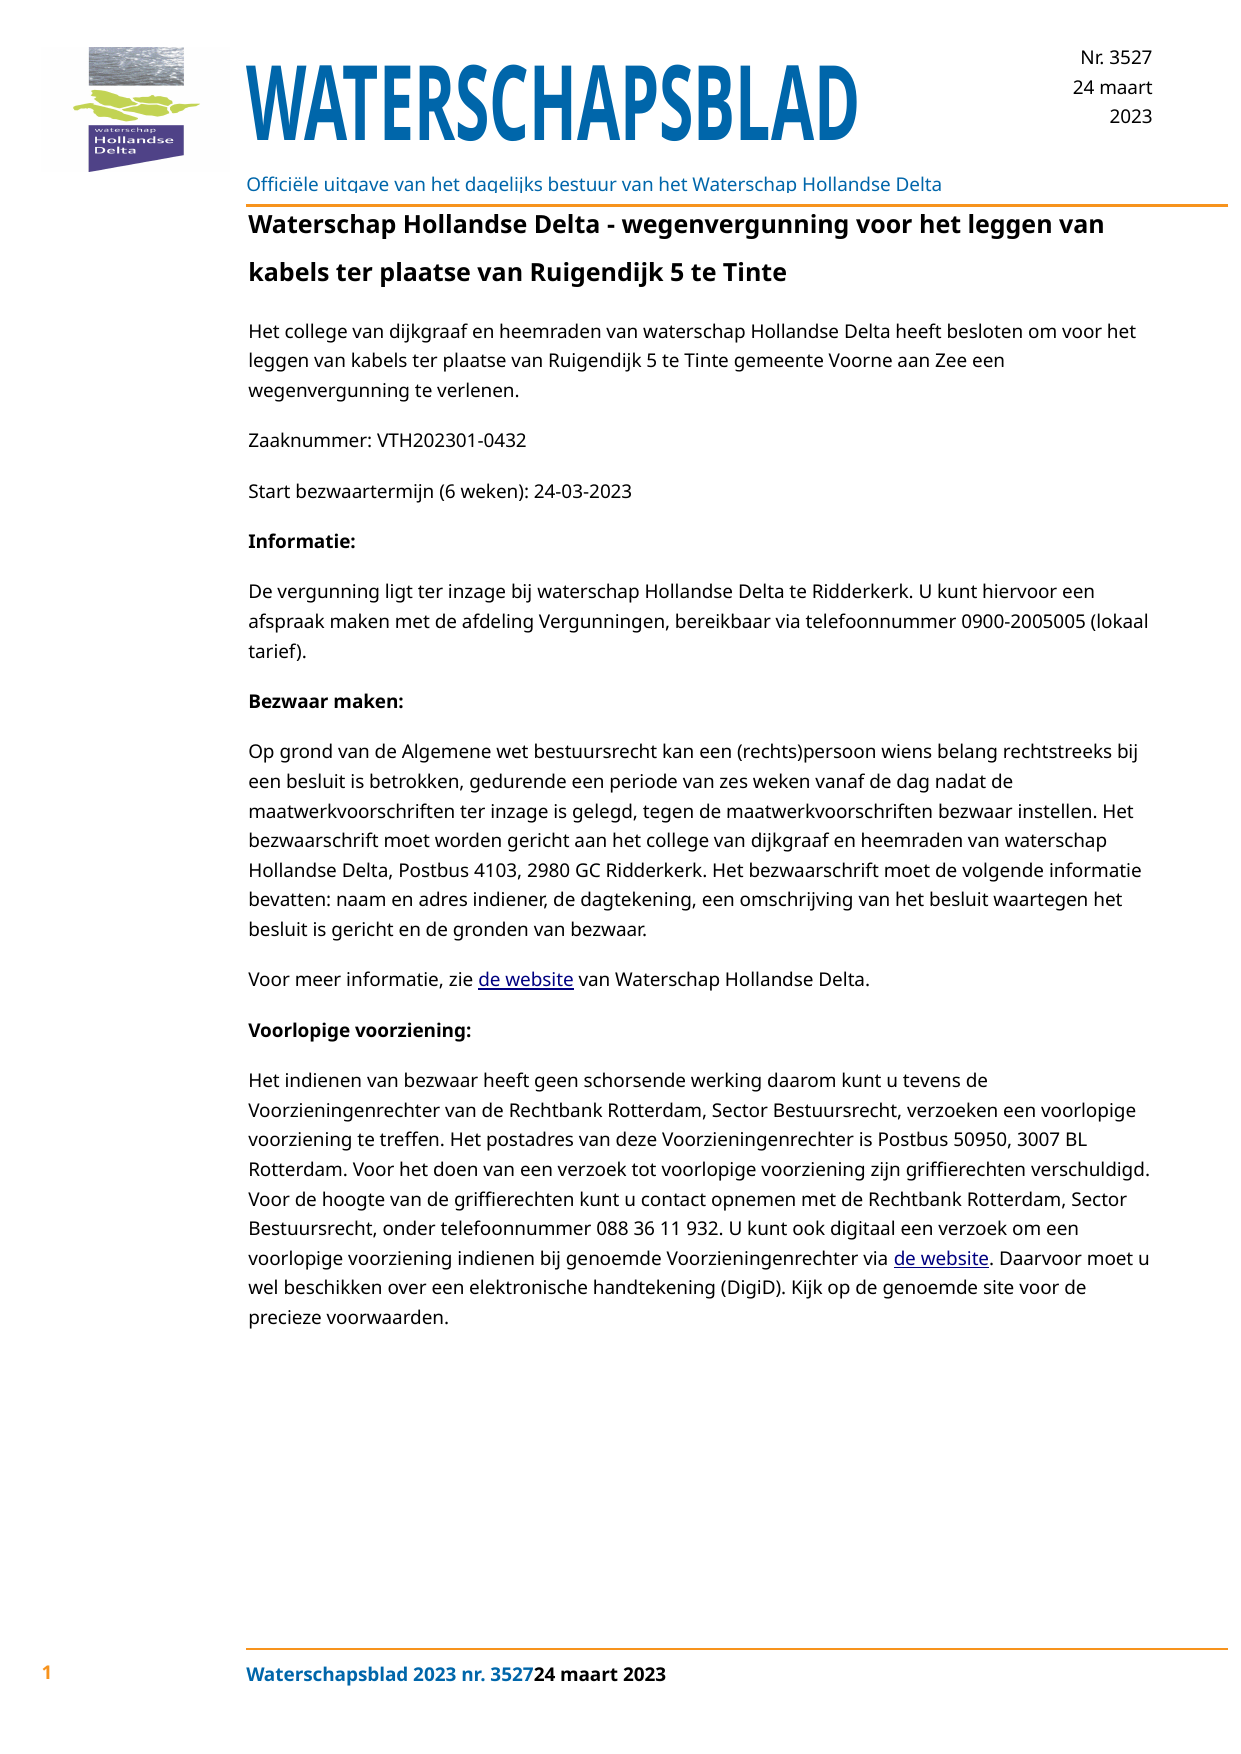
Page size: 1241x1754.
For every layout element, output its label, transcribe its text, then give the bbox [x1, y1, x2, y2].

text Het college van dijkgraaf en heemraden van waterschap Hollandse Delta heeft besloten om voor het leggen van kabels ter plaatse van Ruigendijk 5 te Tinte gemeente Voorne aan Zee een wegenvergunning te verlenen. [248, 318, 1152, 403]
text Op grond van de Algemene wet bestuursrecht kan een (rechts)persoon wiens belang rechtstreeks bij een besluit is betrokken, gedurende een periode van zes weken vanaf de dag nadat de maatwerkvoorschriften ter inzage is gelegd, tegen de maatwerkvoorschriften bezwaar instellen. Het bezwaarschrift moet worden gericht aan het college van dijkgraaf en heemraden van waterschap Hollandse Delta, Postbus 4103, 2980 GC Ridderkerk. Het bezwaarschrift moet de volgende informatie bevatten: naam en adres indiener, de dagtekening, een omschrijving van het besluit waartegen het besluit is gericht en de gronden van bezwaar. [248, 739, 1152, 942]
text Bezwaar maken: [248, 688, 1152, 714]
picture [41, 47, 231, 172]
text Start bezwaartermijn (6 weken): 24-03-2023 [248, 478, 1152, 504]
text Zaaknummer: VTH202301-0432 [248, 427, 1152, 453]
text Het indienen van bezwaar heeft geen schorsende werking daarom kunt u tevens de Voorzieningenrechter van de Rechtbank Rotterdam, Sector Bestuursrecht, verzoeken een voorlopige voorziening te treffen. Het postadres van deze Voorzieningenrechter is Postbus 50950, 3007 BL Rotterdam. Voor het doen van een verzoek tot voorlopige voorziening zijn griffierechten verschuldigd. Voor de hoogte van de griffierechten kunt u contact opnemen met de Rechtbank Rotterdam, Sector Bestuursrecht, onder telefoonnummer 088 36 11 932. U kunt ook digitaal een verzoek om een voorlopige voorziening indienen bij genoemde Voorzieningenrechter via de website. Daarvoor moet u wel beschikken over een elektronische handtekening (DigiD). Kijk op de genoemde site voor de precieze voorwaarden. [248, 1067, 1152, 1330]
text Voor meer informatie, zie de website van Waterschap Hollandse Delta. [248, 967, 1152, 992]
text Informatie: [248, 528, 1152, 554]
text Voorlopige voorziening: [248, 1017, 1152, 1043]
text Waterschap Hollandse Delta - wegenvergunning voor het leggen van kabels ter plaatse van Ruigendijk 5 te Tinte [248, 207, 1152, 288]
text De vergunning ligt ter inzage bij waterschap Hollandse Delta te Ridderkerk. U kunt hiervoor een afspraak maken met de afdeling Vergunningen, bereikbaar via telefoonnummer 0900-2005005 (lokaal tarief). [248, 579, 1152, 664]
